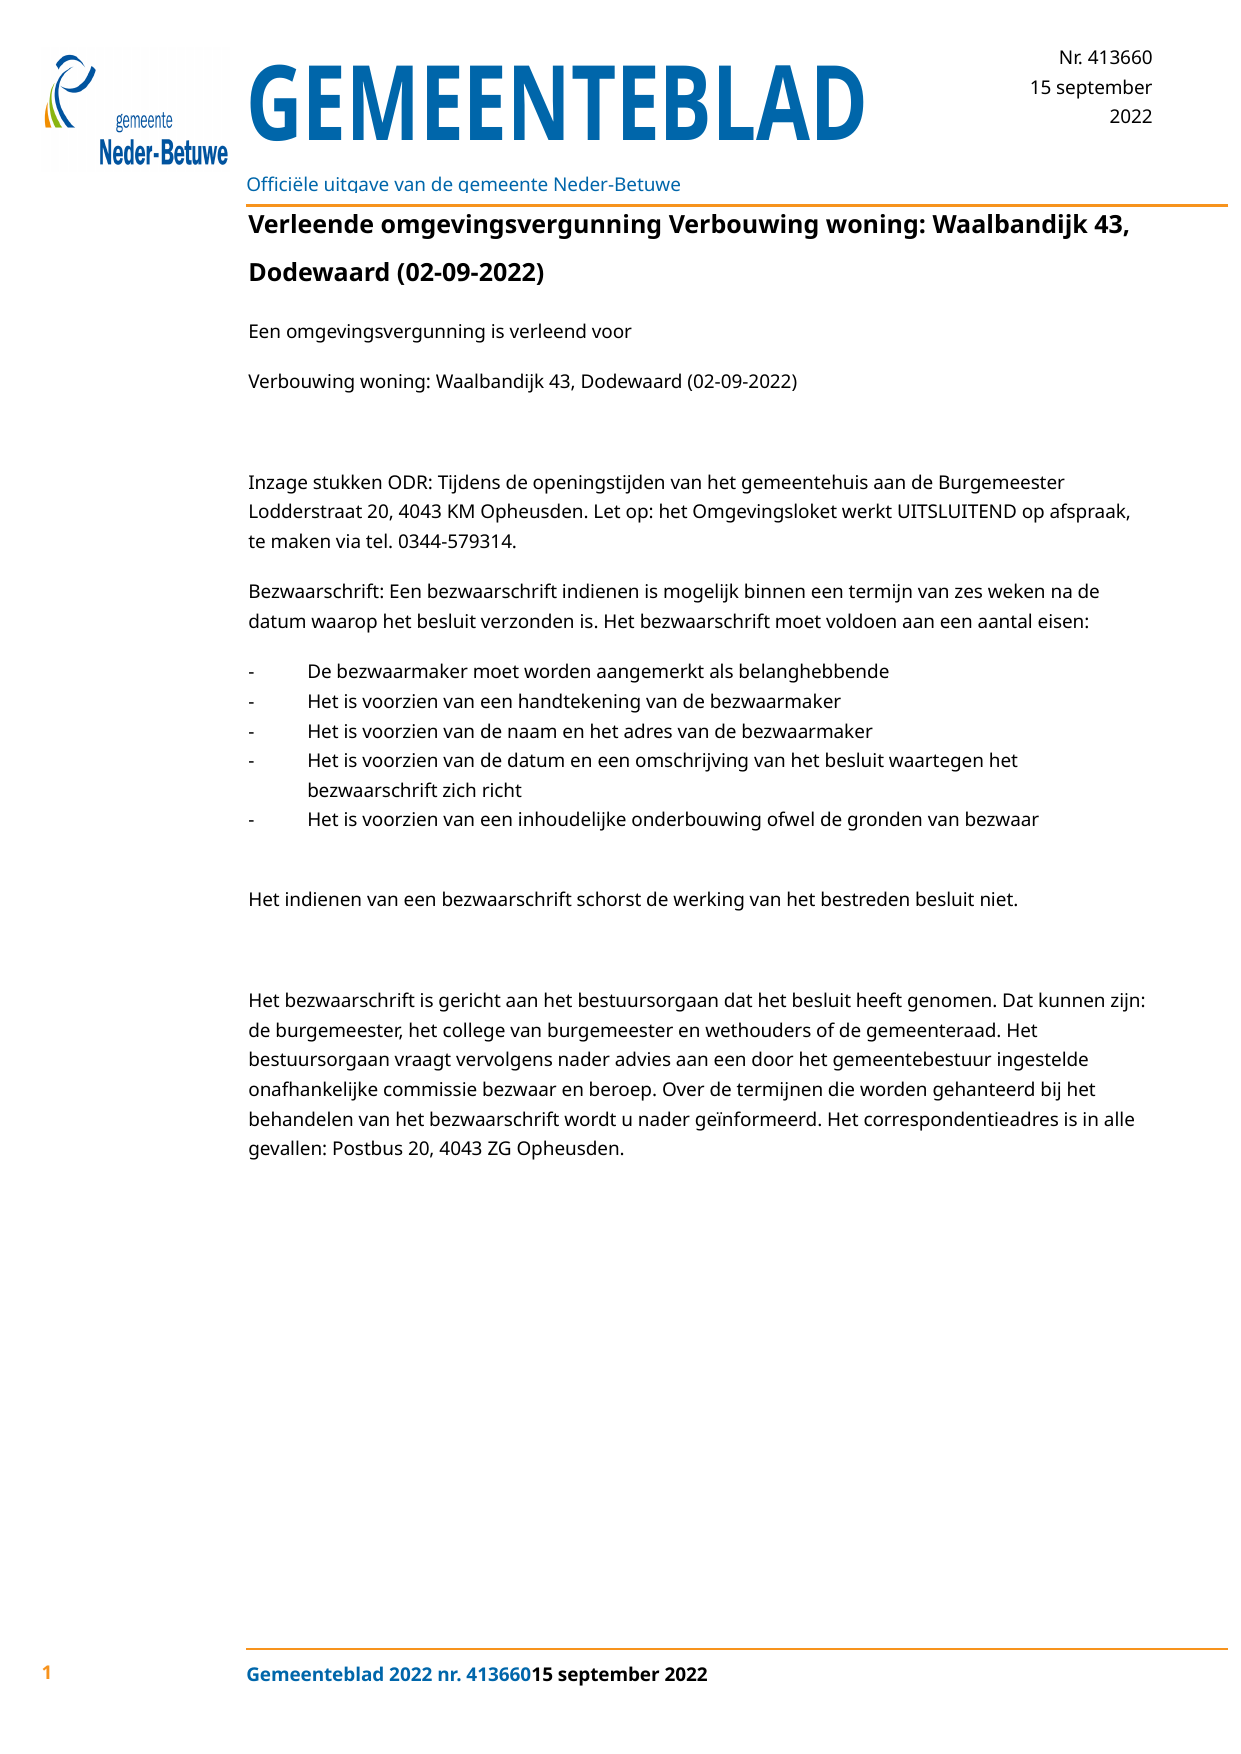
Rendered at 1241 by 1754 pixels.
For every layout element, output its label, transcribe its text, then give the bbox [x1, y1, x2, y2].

list Het is voorzien van de datum en een omschrijving van het besluit waartegen het bezwaarschrift zich richt [248, 747, 1152, 803]
text Het bezwaarschrift is gericht aan het bestuursorgaan dat het besluit heeft genomen. Dat kunnen zijn: de burgemeester, het college van burgemeester en wethouders of de gemeenteraad. Het bestuursorgaan vraagt vervolgens nader advies aan een door het gemeentebestuur ingestelde onafhankelijke commissie bezwaar en beroep. Over de termijnen die worden gehanteerd bij het behandelen van het bezwaarschrift wordt u nader geïnformeerd. Het correspondentieadres is in alle gevallen: Postbus 20, 4043 ZG Opheusden. [248, 987, 1152, 1161]
list Het is voorzien van een inhoudelijke onderbouwing ofwel de gronden van bezwaar [248, 807, 1152, 832]
picture [41, 47, 231, 172]
text Een omgevingsvergunning is verleend voor [248, 318, 1152, 344]
text Verleende omgevingsvergunning Verbouwing woning: Waalbandijk 43, Dodewaard (02-09-2022) [248, 207, 1152, 288]
text Bezwaarschrift: Een bezwaarschrift indienen is mogelijk binnen een termijn van zes weken na de datum waarop het besluit verzonden is. Het bezwaarschrift moet voldoen aan een aantal eisen: [248, 579, 1152, 634]
text Verbouwing woning: Waalbandijk 43, Dodewaard (02-09-2022) [248, 368, 1152, 394]
list Het is voorzien van de naam en het adres van de bezwaarmaker [248, 718, 1152, 744]
text Inzage stukken ODR: Tijdens de openingstijden van het gemeentehuis aan de Burgemeester Lodderstraat 20, 4043 KM Opheusden. Let op: het Omgevingsloket werkt UITSLUITEND op afspraak, te maken via tel. 0344-579314. [248, 469, 1152, 554]
list Het is voorzien van een handtekening van de bezwaarmaker [248, 688, 1152, 714]
list De bezwaarmaker moet worden aangemerkt als belanghebbende [248, 659, 1152, 684]
text Het indienen van een bezwaarschrift schorst de werking van het bestreden besluit niet. [248, 887, 1152, 912]
